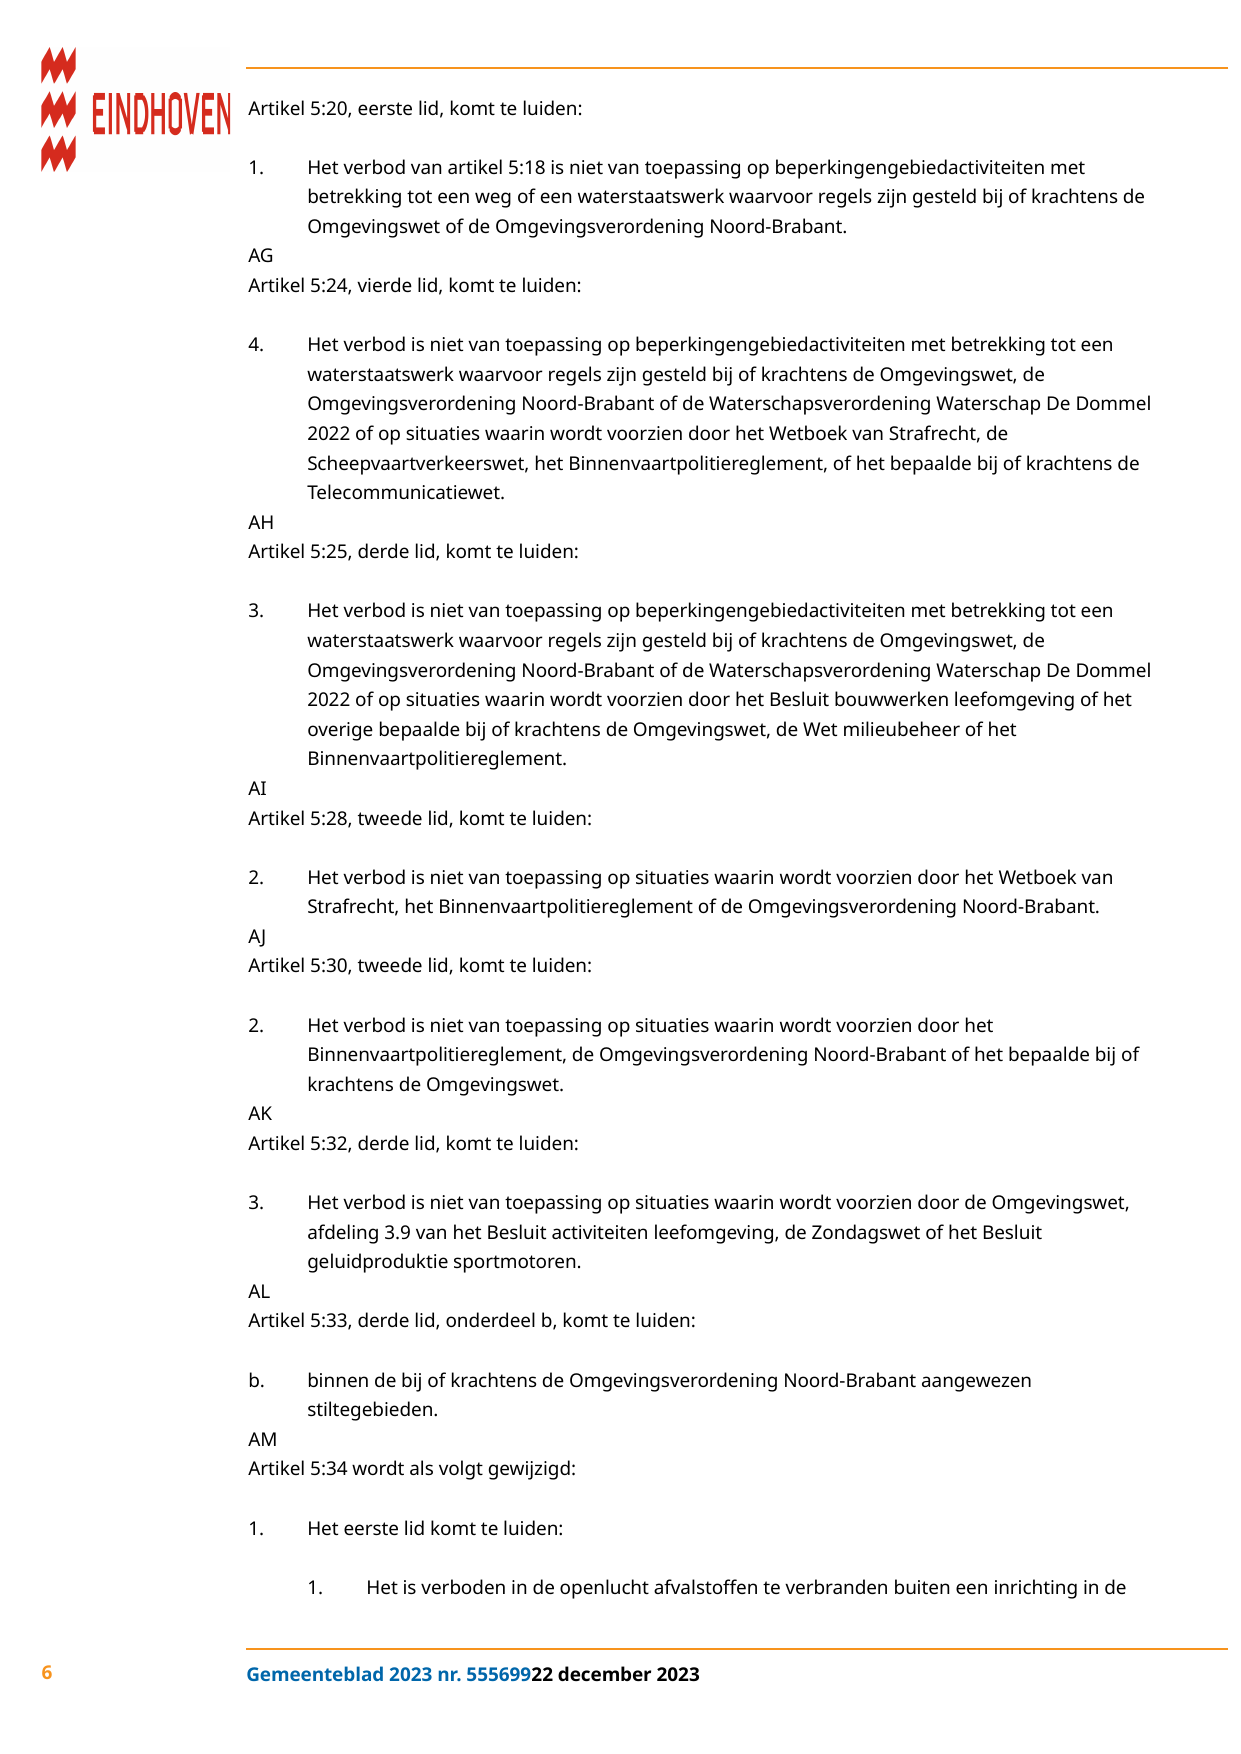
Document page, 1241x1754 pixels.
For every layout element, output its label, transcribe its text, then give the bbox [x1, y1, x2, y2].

list Het verbod is niet van toepassing op beperkingengebiedactiviteiten met betrekking tot een waterstaatswerk waarvoor regels zijn gesteld bij of krachtens de Omgevingswet, de Omgevingsverordening Noord-Brabant of de Waterschapsverordening Waterschap De Dommel 2022 of op situaties waarin wordt voorzien door het Wetboek van Strafrecht, de Scheepvaartverkeerswet, het Binnenvaartpolitiereglement, of het bepaalde bij of krachtens de Telecommunicatiewet. [248, 331, 1152, 505]
text AH [248, 509, 1152, 535]
list Het is verboden in de openlucht afvalstoffen te verbranden buiten een inrichting in de [307, 1574, 1152, 1600]
list Het verbod is niet van toepassing op situaties waarin wordt voorzien door het Wetboek van Strafrecht, het Binnenvaartpolitiereglement of de Omgevingsverordening Noord-Brabant. [248, 864, 1152, 919]
list Het eerste lid komt te luiden: [248, 1515, 1152, 1541]
text Artikel 5:24, vierde lid, komt te luiden: [248, 272, 1152, 298]
list Het verbod is niet van toepassing op beperkingengebiedactiviteiten met betrekking tot een waterstaatswerk waarvoor regels zijn gesteld bij of krachtens de Omgevingswet, de Omgevingsverordening Noord-Brabant of de Waterschapsverordening Waterschap De Dommel 2022 of op situaties waarin wordt voorzien door het Besluit bouwwerken leefomgeving of het overige bepaalde bij of krachtens de Omgevingswet, de Wet milieubeheer of het Binnenvaartpolitiereglement. [248, 598, 1152, 771]
list binnen de bij of krachtens de Omgevingsverordening Noord-Brabant aangewezen stiltegebieden. [248, 1367, 1152, 1422]
text Artikel 5:30, tweede lid, komt te luiden: [248, 953, 1152, 978]
text AJ [248, 923, 1152, 949]
text Artikel 5:32, derde lid, komt te luiden: [248, 1130, 1152, 1156]
text AM [248, 1426, 1152, 1452]
text Artikel 5:28, tweede lid, komt te luiden: [248, 805, 1152, 831]
list Het verbod is niet van toepassing op situaties waarin wordt voorzien door de Omgevingswet, afdeling 3.9 van het Besluit activiteiten leefomgeving, de Zondagswet of het Besluit geluidproduktie sportmotoren. [248, 1189, 1152, 1274]
text AG [248, 243, 1152, 268]
text Artikel 5:34 wordt als volgt gewijzigd: [248, 1456, 1152, 1481]
text AI [248, 775, 1152, 801]
text AK [248, 1101, 1152, 1126]
text Artikel 5:25, derde lid, komt te luiden: [248, 538, 1152, 564]
list Het verbod van artikel 5:18 is niet van toepassing op beperkingengebiedactiviteiten met betrekking tot een weg of een waterstaatswerk waarvoor regels zijn gesteld bij of krachtens de Omgevingswet of de Omgevingsverordening Noord-Brabant. [248, 154, 1152, 239]
text AL [248, 1278, 1152, 1304]
text Artikel 5:33, derde lid, onderdeel b, komt te luiden: [248, 1308, 1152, 1333]
picture [41, 47, 231, 172]
text Artikel 5:20, eerste lid, komt te luiden: [248, 95, 1152, 121]
list Het verbod is niet van toepassing op situaties waarin wordt voorzien door het Binnenvaartpolitiereglement, de Omgevingsverordening Noord-Brabant of het bepaalde bij of krachtens de Omgevingswet. [248, 1012, 1152, 1097]
